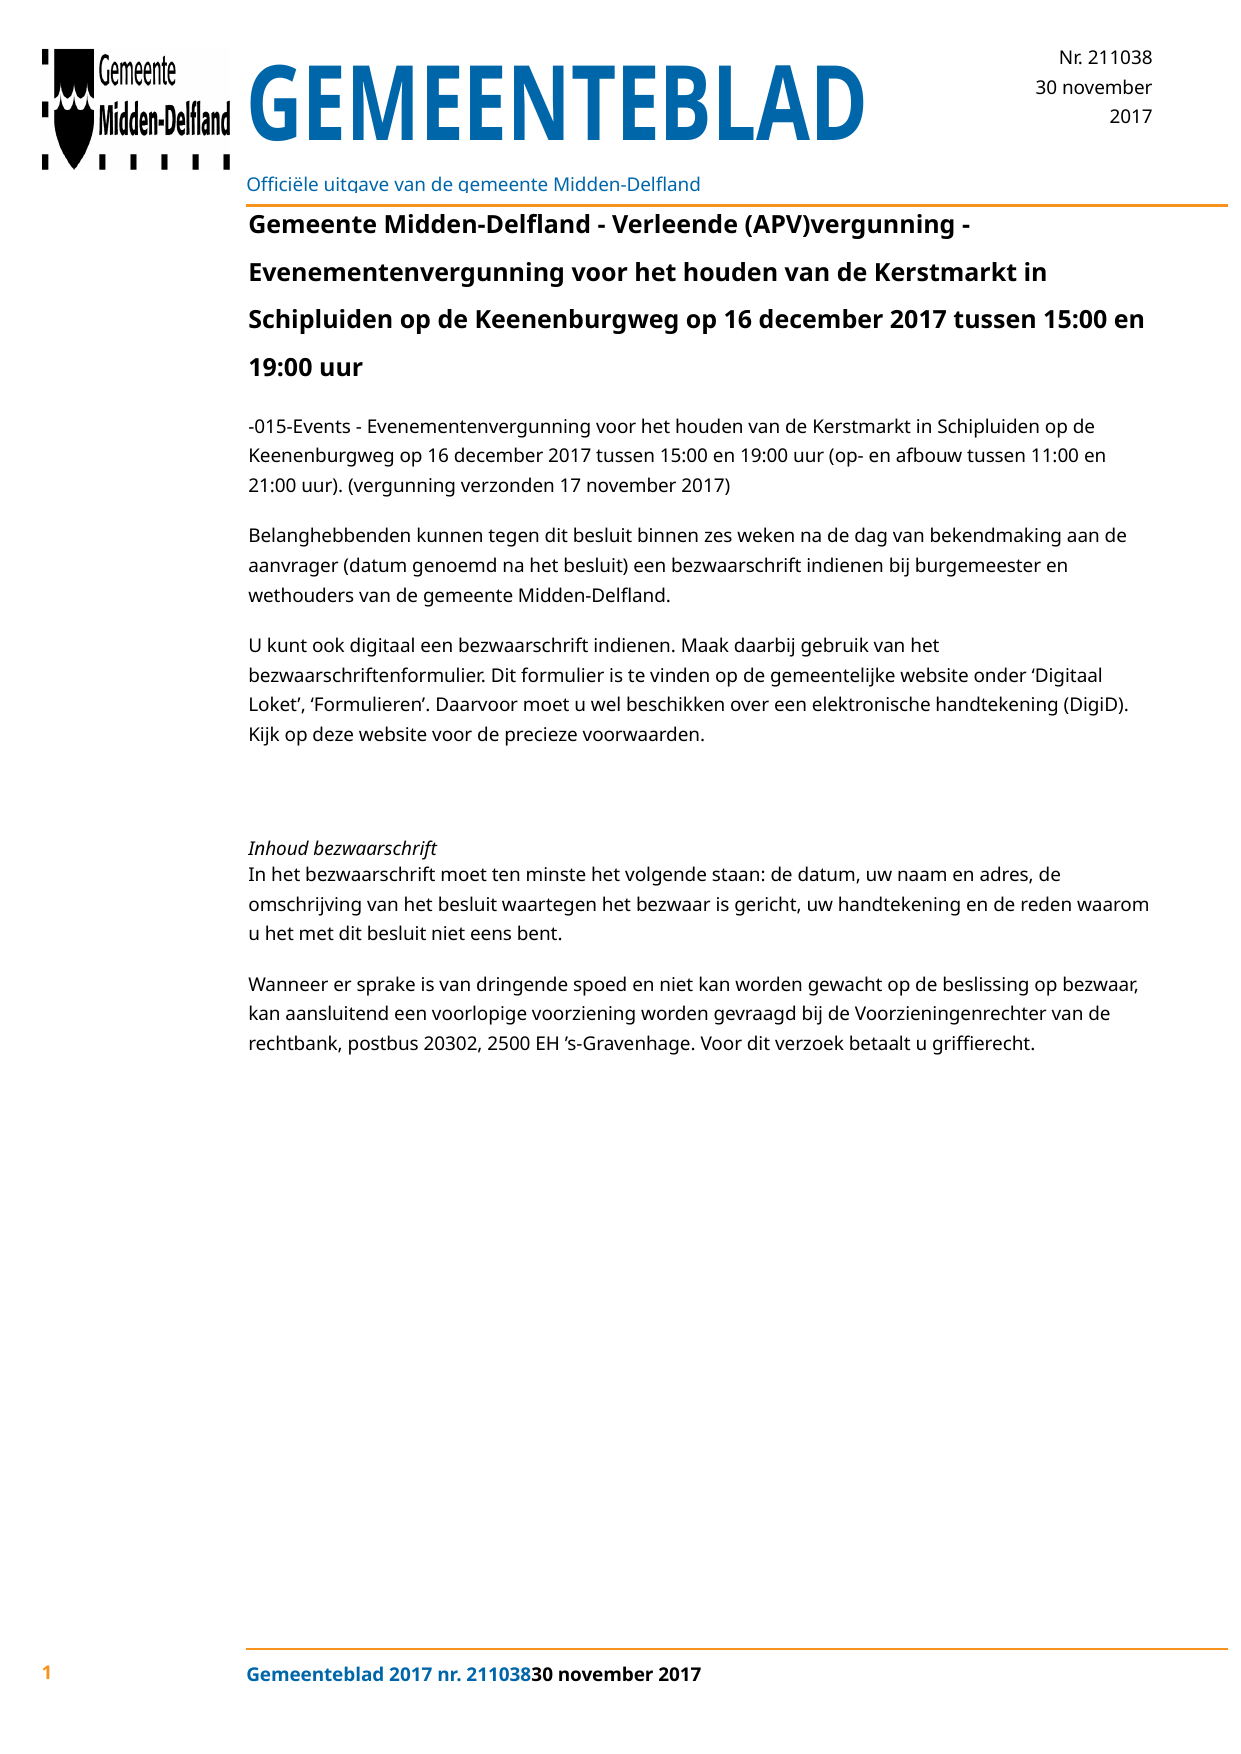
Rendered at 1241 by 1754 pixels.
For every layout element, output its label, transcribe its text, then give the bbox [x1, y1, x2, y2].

text Inhoud bezwaarschrift [248, 835, 1152, 861]
text Wanneer er sprake is van dringende spoed en niet kan worden gewacht op de beslissing op bezwaar, kan aansluitend een voorlopige voorziening worden gevraagd bij de Voorzieningenrechter van de rechtbank, postbus 20302, 2500 EH ’s-Gravenhage. Voor dit verzoek betaalt u griffierecht. [248, 971, 1152, 1056]
text Belanghebbenden kunnen tegen dit besluit binnen zes weken na de dag van bekendmaking aan de aanvrager (datum genoemd na het besluit) een bezwaarschrift indienen bij burgemeester en wethouders van de gemeente Midden-Delfland. [248, 523, 1152, 608]
text Gemeente Midden-Delfland - Verleende (APV)vergunning - Evenementenvergunning voor het houden van de Kerstmarkt in Schipluiden op de Keenenburgweg op 16 december 2017 tussen 15:00 en 19:00 uur [248, 207, 1152, 384]
picture [41, 47, 231, 172]
text In het bezwaarschrift moet ten minste het volgende staan: de datum, uw naam en adres, de omschrijving van het besluit waartegen het bezwaar is gericht, uw handtekening en de reden waarom u het met dit besluit niet eens bent. [248, 861, 1152, 946]
text -015-Events - Evenementenvergunning voor het houden van de Kerstmarkt in Schipluiden op de Keenenburgweg op 16 december 2017 tussen 15:00 en 19:00 uur (op- en afbouw tussen 11:00 en 21:00 uur). (vergunning verzonden 17 november 2017) [248, 413, 1152, 498]
text U kunt ook digitaal een bezwaarschrift indienen. Maak daarbij gebruik van het bezwaarschriftenformulier. Dit formulier is te vinden op de gemeentelijke website onder ‘Digitaal Loket’, ‘Formulieren’. Daarvoor moet u wel beschikken over een elektronische handtekening (DigiD). Kijk op deze website voor de precieze voorwaarden. [248, 632, 1152, 747]
